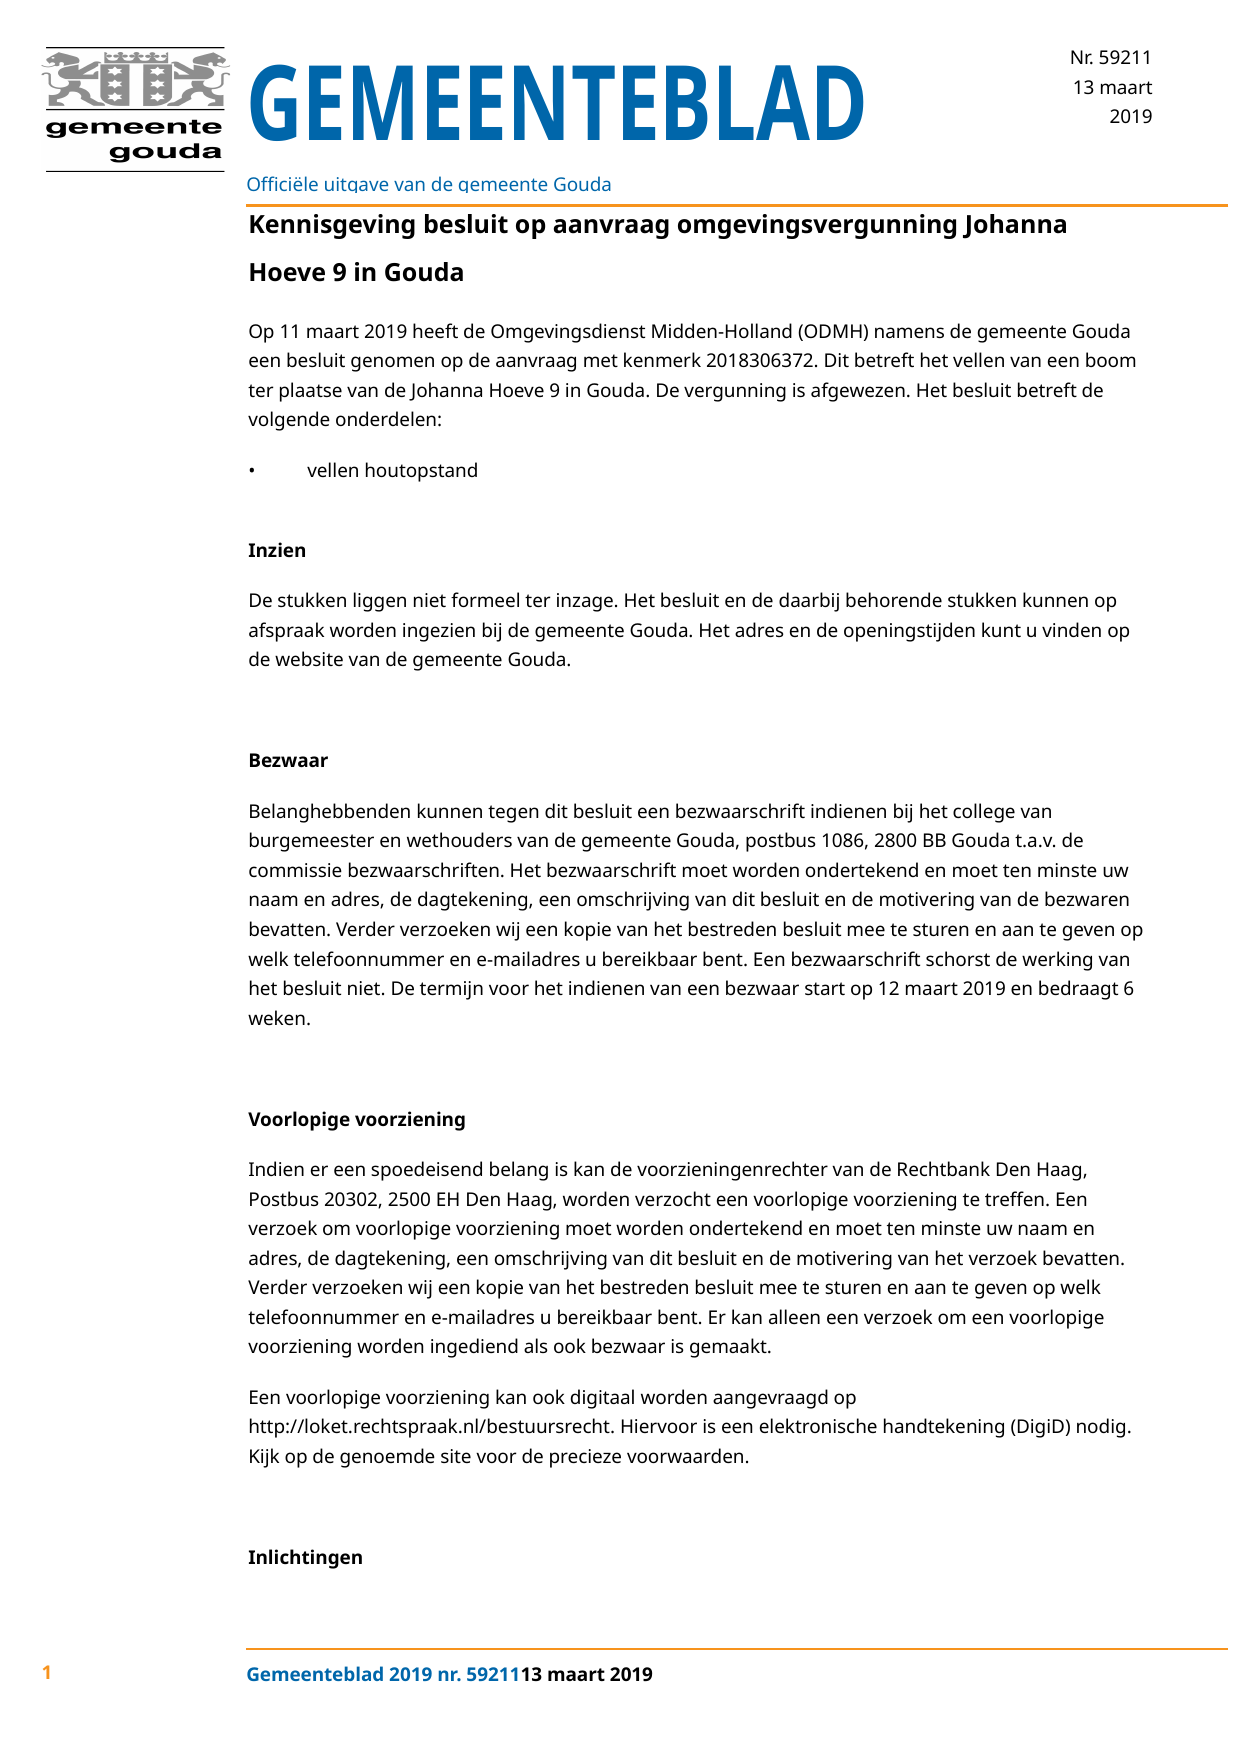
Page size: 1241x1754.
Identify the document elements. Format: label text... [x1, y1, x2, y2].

text Op 11 maart 2019 heeft de Omgevingsdienst Midden-Holland (ODMH) namens de gemeente Gouda een besluit genomen op de aanvraag met kenmerk 2018306372. Dit betreft het vellen van een boom ter plaatse van de Johanna Hoeve 9 in Gouda. De vergunning is afgewezen. Het besluit betreft de volgende onderdelen: [248, 318, 1152, 432]
text Indien er een spoedeisend belang is kan de voorzieningenrechter van de Rechtbank Den Haag, Postbus 20302, 2500 EH Den Haag, worden verzocht een voorlopige voorziening te treffen. Een verzoek om voorlopige voorziening moet worden ondertekend en moet ten minste uw naam en adres, de dagtekening, een omschrijving van dit besluit en de motivering van het verzoek bevatten. Verder verzoeken wij een kopie van het bestreden besluit mee te sturen en aan te geven op welk telefoonnummer en e-mailadres u bereikbaar bent. Er kan alleen een verzoek om een voorlopige voorziening worden ingediend als ook bezwaar is gemaakt. [248, 1156, 1152, 1359]
picture [41, 47, 231, 172]
text De stukken liggen niet formeel ter inzage. Het besluit en de daarbij behorende stukken kunnen op afspraak worden ingezien bij de gemeente Gouda. Het adres en de openingstijden kunt u vinden op de website van de gemeente Gouda. [248, 587, 1152, 672]
text Belanghebbenden kunnen tegen dit besluit een bezwaarschrift indienen bij het college van burgemeester en wethouders van de gemeente Gouda, postbus 1086, 2800 BB Gouda t.a.v. de commissie bezwaarschriften. Het bezwaarschrift moet worden ondertekend en moet ten minste uw naam en adres, de dagtekening, een omschrijving van dit besluit en de motivering van de bezwaren bevatten. Verder verzoeken wij een kopie van het bestreden besluit mee te sturen en aan te geven op welk telefoonnummer en e-mailadres u bereikbaar bent. Een bezwaarschrift schorst de werking van het besluit niet. De termijn voor het indienen van een bezwaar start op 12 maart 2019 en bedraagt 6 weken. [248, 798, 1152, 1031]
list vellen houtopstand [248, 457, 1152, 483]
text Kennisgeving besluit op aanvraag omgevingsvergunning Johanna Hoeve 9 in Gouda [248, 207, 1152, 288]
text Bezwaar [248, 747, 1152, 773]
text Inlichtingen [248, 1544, 1152, 1570]
text Voorlopige voorziening [248, 1106, 1152, 1132]
text Inzien [248, 537, 1152, 563]
text Een voorlopige voorziening kan ook digitaal worden aangevraagd op http://loket.rechtspraak.nl/bestuursrecht. Hiervoor is een elektronische handtekening (DigiD) nodig. Kijk op de genoemde site voor de precieze voorwaarden. [248, 1384, 1152, 1469]
